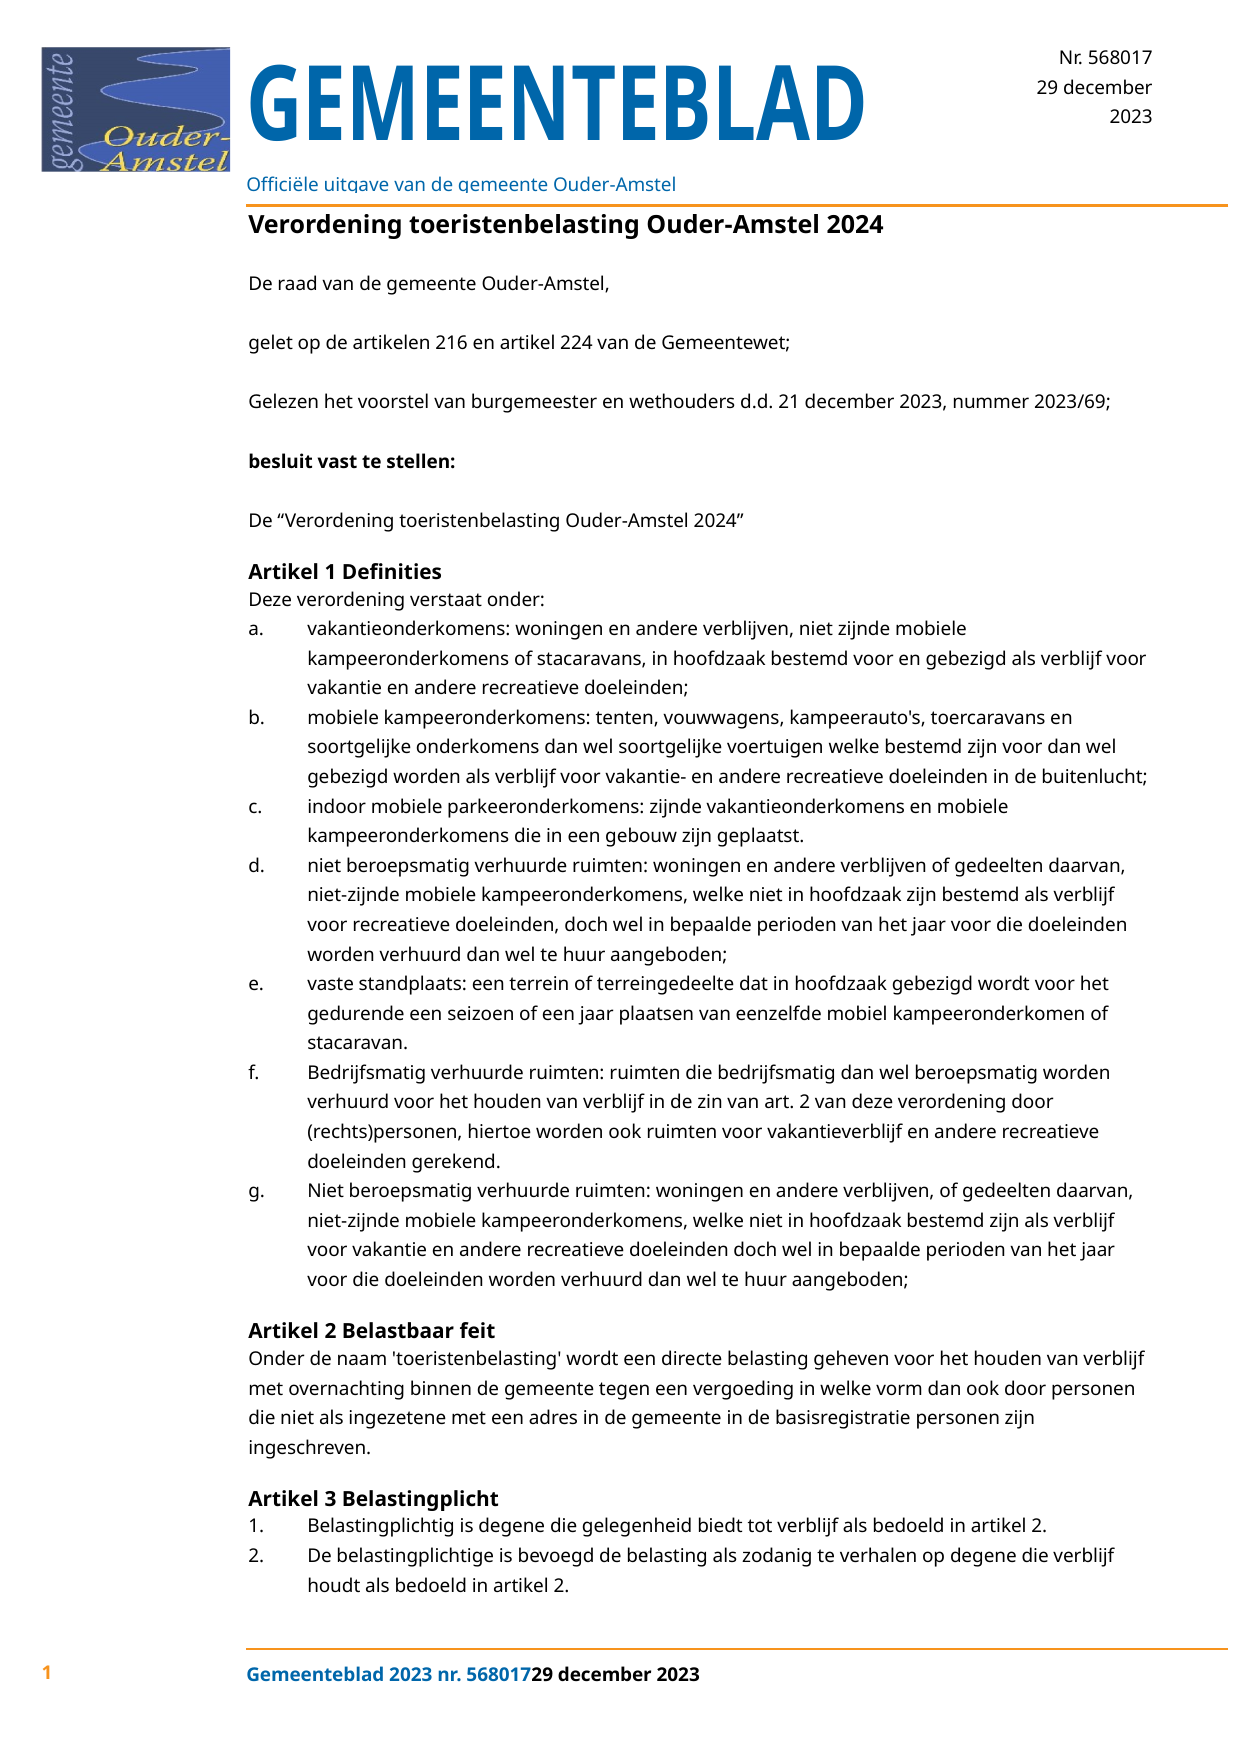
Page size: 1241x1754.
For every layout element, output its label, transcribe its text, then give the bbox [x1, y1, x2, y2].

list Bedrijfsmatig verhuurde ruimten: ruimten die bedrijfsmatig dan wel beroepsmatig worden verhuurd voor het houden van verblijf in de zin van art. 2 van deze verordening door (rechts)personen, hiertoe worden ook ruimten voor vakantieverblijf en andere recreatieve doeleinden gerekend. [248, 1059, 1152, 1174]
text Artikel 1 Definities [248, 557, 1152, 586]
text gelet op de artikelen 216 en artikel 224 van de Gemeentewet; [248, 329, 1152, 355]
text Gelezen het voorstel van burgemeester en wethouders d.d. 21 december 2023, nummer 2023/69; [248, 389, 1152, 414]
picture [41, 47, 231, 172]
text Artikel 3 Belastingplicht [248, 1484, 1152, 1513]
list Niet beroepsmatig verhuurde ruimten: woningen en andere verblijven, of gedeelten daarvan, niet-zijnde mobiele kampeeronderkomens, welke niet in hoofdzaak bestemd zijn als verblijf voor vakantie en andere recreatieve doeleinden doch wel in bepaalde perioden van het jaar voor die doeleinden worden verhuurd dan wel te huur aangeboden; [248, 1177, 1152, 1292]
list indoor mobiele parkeeronderkomens: zijnde vakantieonderkomens en mobiele kampeeronderkomens die in een gebouw zijn geplaatst. [248, 793, 1152, 848]
text De raad van de gemeente Ouder-Amstel, [248, 270, 1152, 296]
list vaste standplaats: een terrein of terreingedeelte dat in hoofdzaak gebezigd wordt voor het gedurende een seizoen of een jaar plaatsen van eenzelfde mobiel kampeeronderkomen of stacaravan. [248, 970, 1152, 1055]
text Onder de naam 'toeristenbelasting' wordt een directe belasting geheven voor het houden van verblijf met overnachting binnen de gemeente tegen een vergoeding in welke vorm dan ook door personen die niet als ingezetene met een adres in de gemeente in de basisregistratie personen zijn ingeschreven. [248, 1345, 1152, 1459]
text De “Verordening toeristenbelasting Ouder-Amstel 2024” [248, 507, 1152, 533]
list De belastingplichtige is bevoegd de belasting als zodanig te verhalen op degene die verblijf houdt als bedoeld in artikel 2. [248, 1542, 1152, 1598]
list vakantieonderkomens: woningen en andere verblijven, niet zijnde mobiele kampeeronderkomens of stacaravans, in hoofdzaak bestemd voor en gebezigd als verblijf voor vakantie en andere recreatieve doeleinden; [248, 615, 1152, 700]
text Verordening toeristenbelasting Ouder-Amstel 2024 [248, 207, 1152, 241]
list niet beroepsmatig verhuurde ruimten: woningen en andere verblijven of gedeelten daarvan, niet-zijnde mobiele kampeeronderkomens, welke niet in hoofdzaak zijn bestemd als verblijf voor recreatieve doeleinden, doch wel in bepaalde perioden van het jaar voor die doeleinden worden verhuurd dan wel te huur aangeboden; [248, 852, 1152, 967]
text Deze verordening verstaat onder: [248, 586, 1152, 612]
text besluit vast te stellen: [248, 448, 1152, 473]
list mobiele kampeeronderkomens: tenten, vouwwagens, kampeerauto's, toercaravans en soortgelijke onderkomens dan wel soortgelijke voertuigen welke bestemd zijn voor dan wel gebezigd worden als verblijf voor vakantie- en andere recreatieve doeleinden in de buitenlucht; [248, 704, 1152, 789]
text Artikel 2 Belastbaar feit [248, 1317, 1152, 1345]
list Belastingplichtig is degene die gelegenheid biedt tot verblijf als bedoeld in artikel 2. [248, 1513, 1152, 1538]
